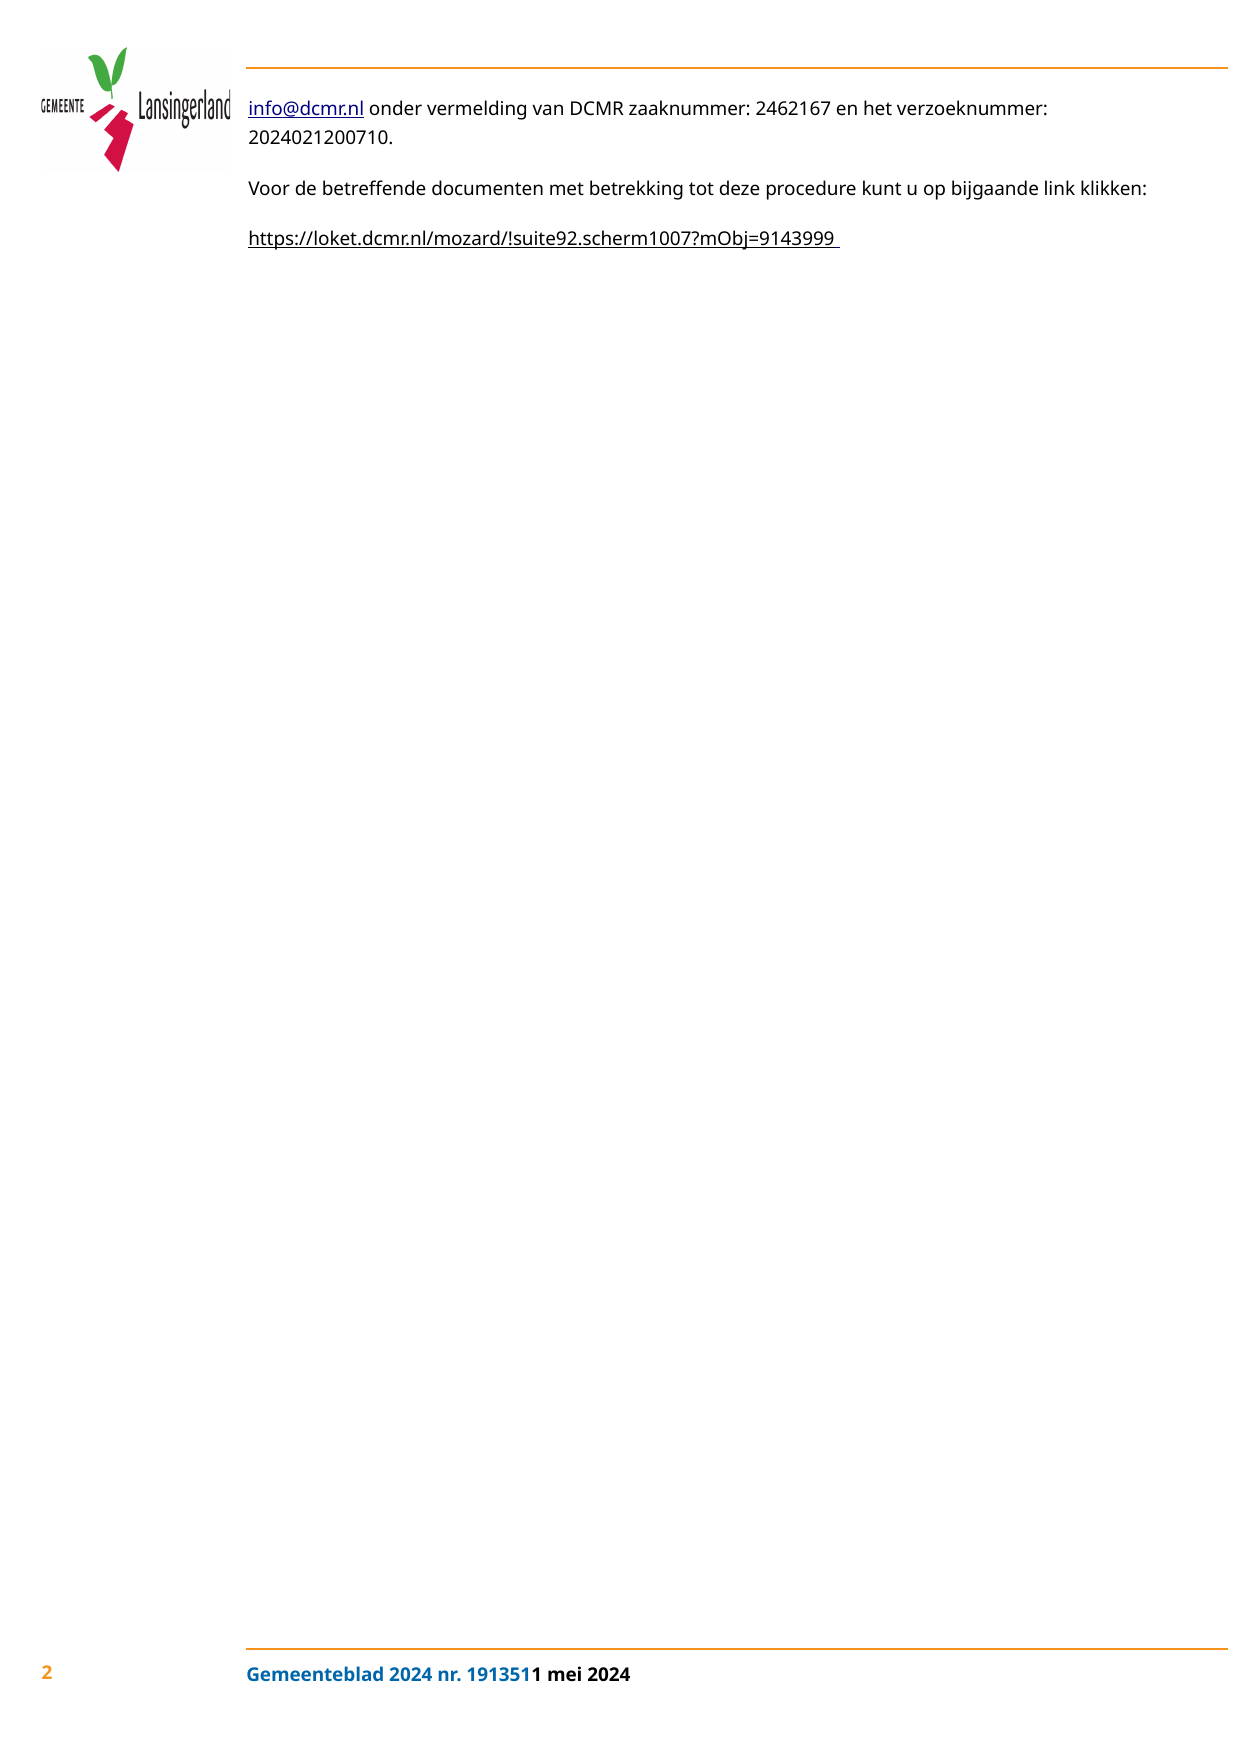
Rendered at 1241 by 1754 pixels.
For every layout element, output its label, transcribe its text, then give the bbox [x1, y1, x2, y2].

text info@dcmr.nl onder vermelding van DCMR zaaknummer: 2462167 en het verzoeknummer: 2024021200710. [248, 95, 1152, 150]
picture [41, 47, 231, 172]
text https://loket.dcmr.nl/mozard/!suite92.scherm1007?mObj=9143999 [248, 225, 1152, 251]
text Voor de betreffende documenten met betrekking tot deze procedure kunt u op bijgaande link klikken: [248, 175, 1152, 201]
